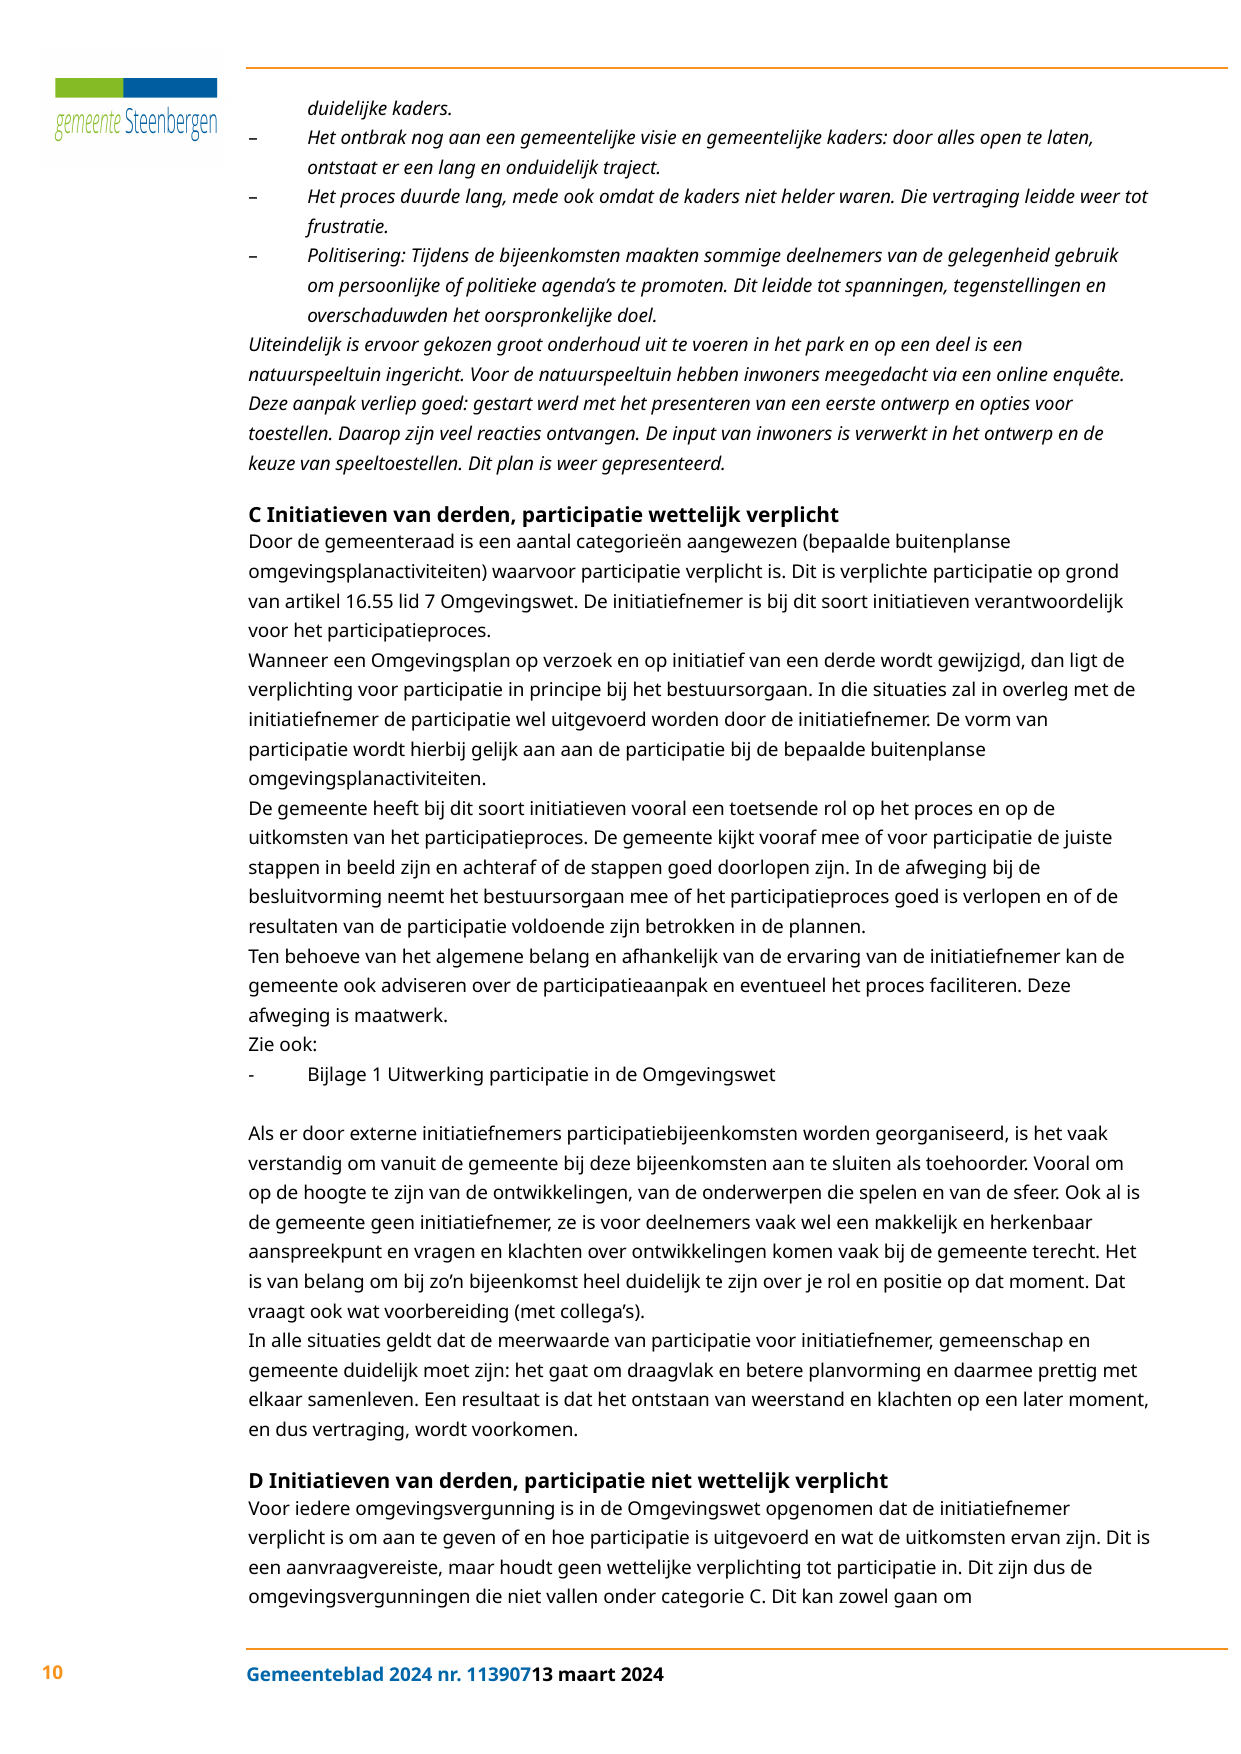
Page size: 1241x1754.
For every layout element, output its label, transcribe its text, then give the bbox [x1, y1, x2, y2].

picture [41, 47, 231, 172]
list duidelijke kaders. [248, 95, 1152, 121]
text Ten behoeve van het algemene belang en afhankelijk van de ervaring van de initiatiefnemer kan de gemeente ook adviseren over de participatieaanpak en eventueel het proces faciliteren. Deze afweging is maatwerk. [248, 943, 1152, 1028]
text Wanneer een Omgevingsplan op verzoek en op initiatief van een derde wordt gewijzigd, dan ligt de verplichting voor participatie in principe bij het bestuursorgaan. In die situaties zal in overleg met de initiatiefnemer de participatie wel uitgevoerd worden door de initiatiefnemer. De vorm van participatie wordt hierbij gelijk aan aan de participatie bij de bepaalde buitenplanse omgevingsplanactiviteiten. [248, 647, 1152, 791]
list Het ontbrak nog aan een gemeentelijke visie en gemeentelijke kaders: door alles open te laten, ontstaat er een lang en onduidelijk traject. [248, 124, 1152, 180]
text Zie ook: [248, 1032, 1152, 1057]
list Bijlage 1 Uitwerking participatie in de Omgevingswet [248, 1061, 1152, 1087]
text In alle situaties geldt dat de meerwaarde van participatie voor initiatiefnemer, gemeenschap en gemeente duidelijk moet zijn: het gaat om draagvlak en betere planvorming en daarmee prettig met elkaar samenleven. Een resultaat is dat het ontstaan van weerstand en klachten op een later moment, en dus vertraging, wordt voorkomen. [248, 1327, 1152, 1442]
text Door de gemeenteraad is een aantal categorieën aangewezen (bepaalde buitenplanse omgevingsplanactiviteiten) waarvoor participatie verplicht is. Dit is verplichte participatie op grond van artikel 16.55 lid 7 Omgevingswet. De initiatiefnemer is bij dit soort initiatieven verantwoordelijk voor het participatieproces. [248, 529, 1152, 643]
text De gemeente heeft bij dit soort initiatieven vooral een toetsende rol op het proces en op de uitkomsten van het participatieproces. De gemeente kijkt vooraf mee of voor participatie de juiste stappen in beeld zijn en achteraf of de stappen goed doorlopen zijn. In de afweging bij de besluitvorming neemt het bestuursorgaan mee of het participatieproces goed is verlopen en of de resultaten van de participatie voldoende zijn betrokken in de plannen. [248, 795, 1152, 939]
text D Initiatieven van derden, participatie niet wettelijk verplicht [248, 1467, 1152, 1495]
list Politisering: Tijdens de bijeenkomsten maakten sommige deelnemers van de gelegenheid gebruik om persoonlijke of politieke agenda’s te promoten. Dit leidde tot spanningen, tegenstellingen en overschaduwden het oorspronkelijke doel. [248, 243, 1152, 328]
text Uiteindelijk is ervoor gekozen groot onderhoud uit te voeren in het park en op een deel is een natuurspeeltuin ingericht. Voor de natuurspeeltuin hebben inwoners meegedacht via een online enquête. Deze aanpak verliep goed: gestart werd met het presenteren van een eerste ontwerp en opties voor toestellen. Daarop zijn veel reacties ontvangen. De input van inwoners is verwerkt in het ontwerp en de keuze van speeltoestellen. Dit plan is weer gepresenteerd. [248, 331, 1152, 476]
text C Initiatieven van derden, participatie wettelijk verplicht [248, 500, 1152, 529]
text Voor iedere omgevingsvergunning is in de Omgevingswet opgenomen dat de initiatiefnemer verplicht is om aan te geven of en hoe participatie is uitgevoerd en wat de uitkomsten ervan zijn. Dit is een aanvraagvereiste, maar houdt geen wettelijke verplichting tot participatie in. Dit zijn dus de omgevingsvergunningen die niet vallen onder categorie C. Dit kan zowel gaan om [248, 1495, 1152, 1609]
text Als er door externe initiatiefnemers participatiebijeenkomsten worden georganiseerd, is het vaak verstandig om vanuit de gemeente bij deze bijeenkomsten aan te sluiten als toehoorder. Vooral om op de hoogte te zijn van de ontwikkelingen, van de onderwerpen die spelen en van de sfeer. Ook al is de gemeente geen initiatiefnemer, ze is voor deelnemers vaak wel een makkelijk en herkenbaar aanspreekpunt en vragen en klachten over ontwikkelingen komen vaak bij de gemeente terecht. Het is van belang om bij zo’n bijeenkomst heel duidelijk te zijn over je rol en positie op dat moment. Dat vraagt ook wat voorbereiding (met collega’s). [248, 1120, 1152, 1323]
list Het proces duurde lang, mede ook omdat de kaders niet helder waren. Die vertraging leidde weer tot frustratie. [248, 183, 1152, 239]
